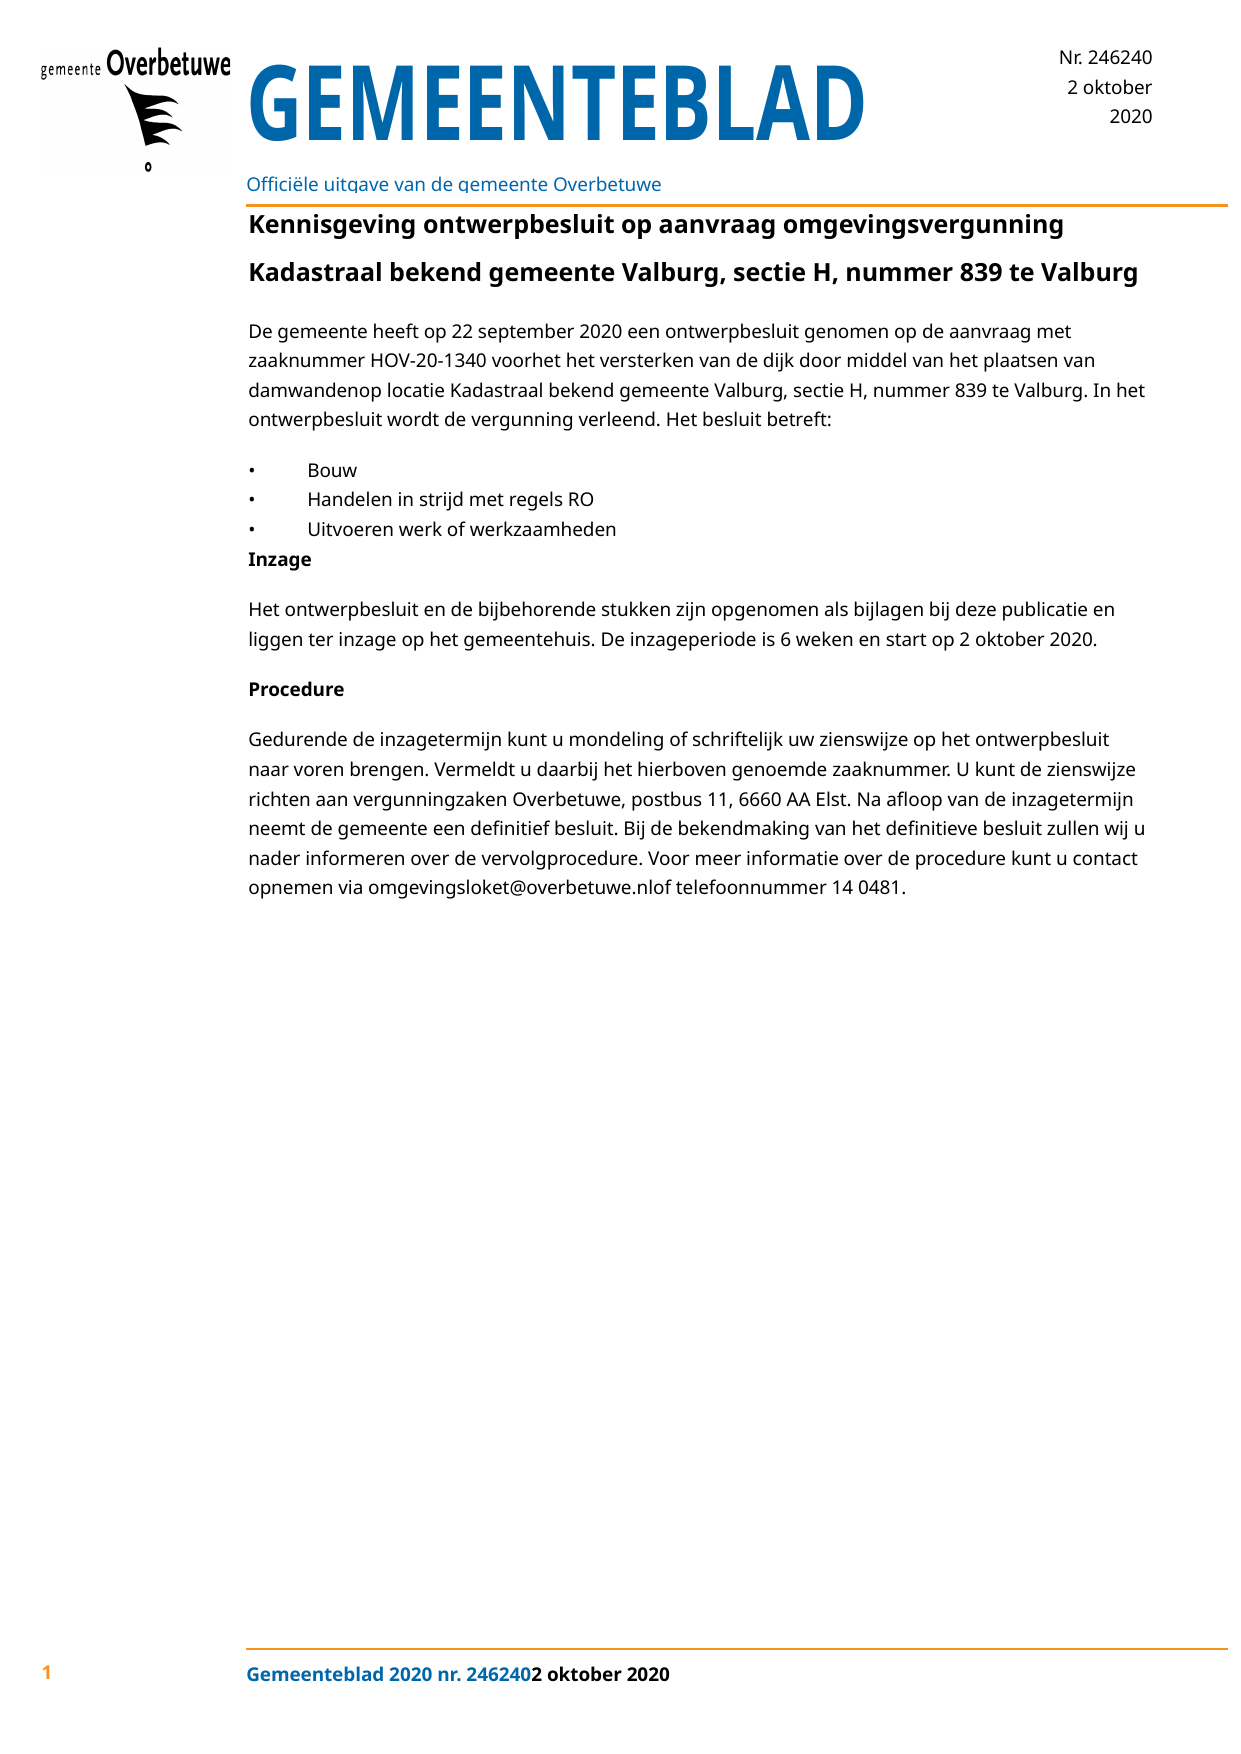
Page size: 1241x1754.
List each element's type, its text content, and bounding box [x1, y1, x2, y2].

text Het ontwerpbesluit en de bijbehorende stukken zijn opgenomen als bijlagen bij deze publicatie en liggen ter inzage op het gemeentehuis. De inzageperiode is 6 weken en start op 2 oktober 2020. [248, 596, 1152, 652]
text Inzage [248, 546, 1152, 572]
list Uitvoeren werk of werkzaamheden [248, 516, 1152, 542]
text Kennisgeving ontwerpbesluit op aanvraag omgevingsvergunning Kadastraal bekend gemeente Valburg, sectie H, nummer 839 te Valburg [248, 207, 1152, 288]
picture [41, 47, 231, 172]
text Procedure [248, 676, 1152, 702]
text De gemeente heeft op 22 september 2020 een ontwerpbesluit genomen op de aanvraag met zaaknummer HOV-20-1340 voorhet het versterken van de dijk door middel van het plaatsen van damwandenop locatie Kadastraal bekend gemeente Valburg, sectie H, nummer 839 te Valburg. In het ontwerpbesluit wordt de vergunning verleend. Het besluit betreft: [248, 318, 1152, 432]
list Bouw [248, 457, 1152, 483]
list Handelen in strijd met regels RO [248, 487, 1152, 512]
text Gedurende de inzagetermijn kunt u mondeling of schriftelijk uw zienswijze op het ontwerpbesluit naar voren brengen. Vermeldt u daarbij het hierboven genoemde zaaknummer. U kunt de zienswijze richten aan vergunningzaken Overbetuwe, postbus 11, 6660 AA Elst. Na afloop van de inzagetermijn neemt de gemeente een definitief besluit. Bij de bekendmaking van het definitieve besluit zullen wij u nader informeren over de vervolgprocedure. Voor meer informatie over de procedure kunt u contact opnemen via omgevingsloket@overbetuwe.nlof telefoonnummer 14 0481. [248, 727, 1152, 900]
